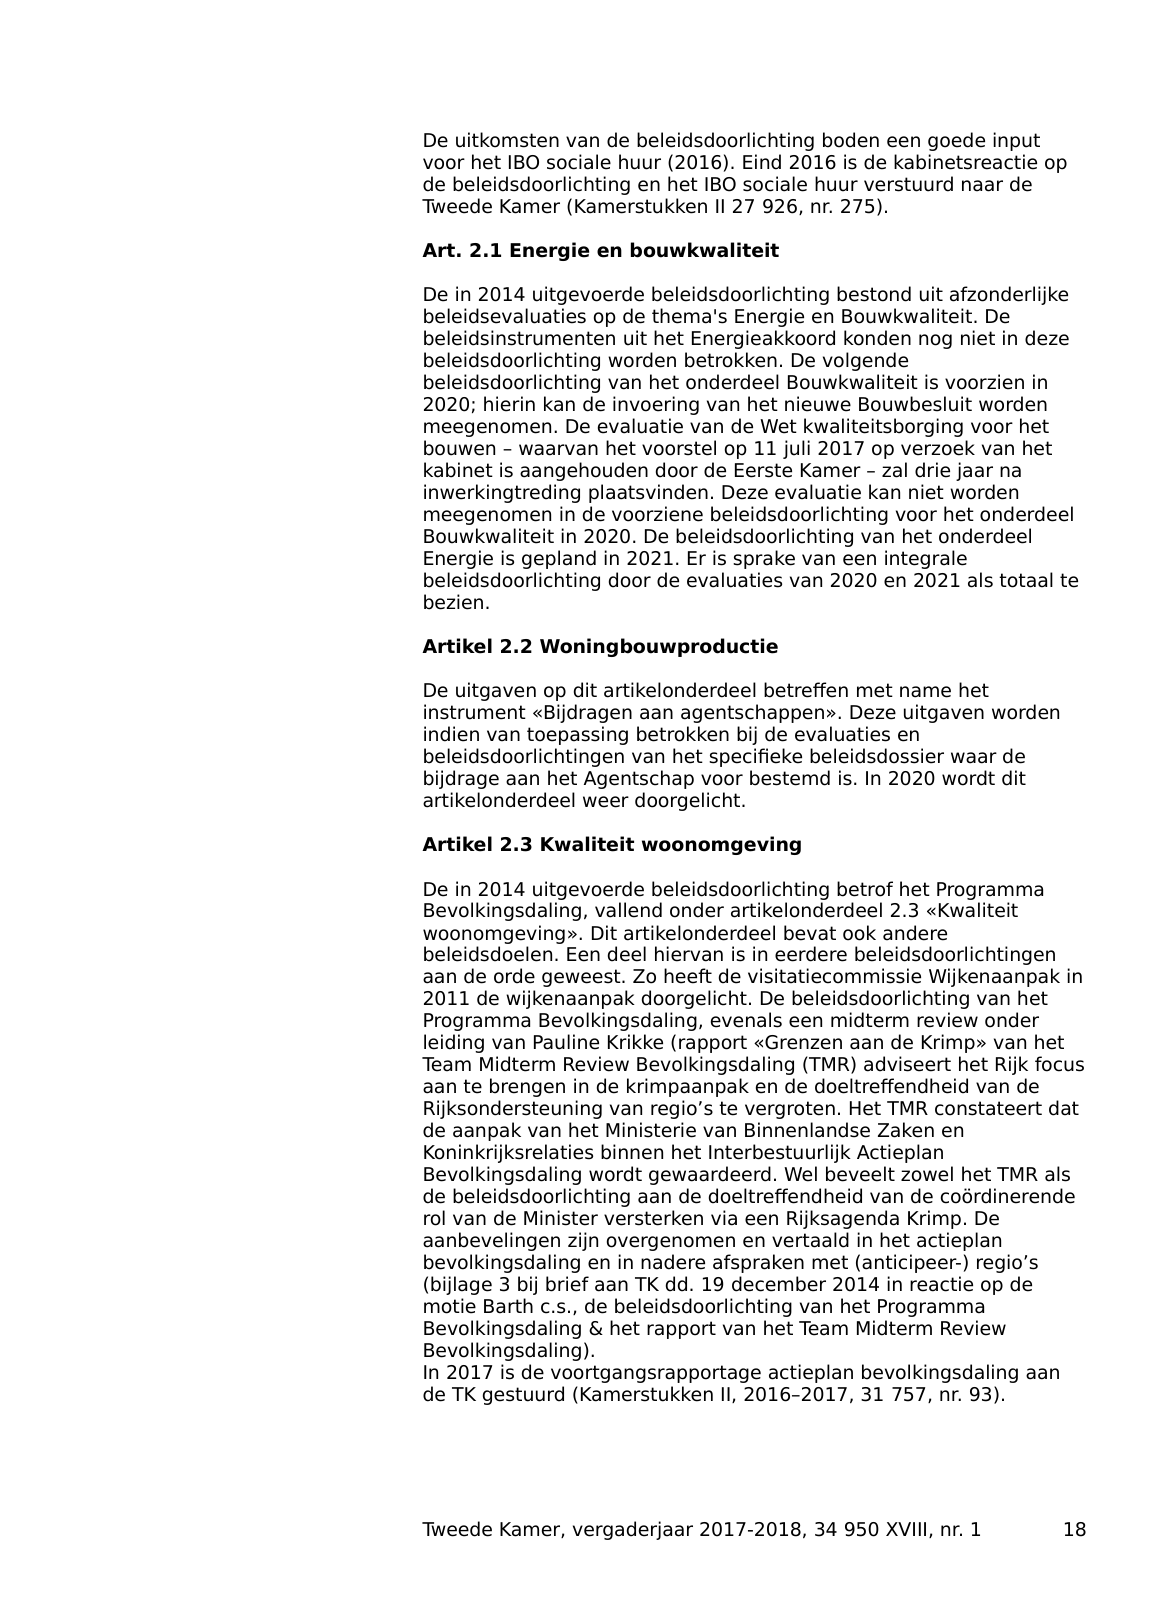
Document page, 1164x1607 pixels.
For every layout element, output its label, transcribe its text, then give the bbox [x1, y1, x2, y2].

subtitle Artikel 2.2 Woningbouwproductie [422, 636, 1087, 658]
text In 2017 is de voortgangsrapportage actieplan bevolkingsdaling aan de TK gestuurd (Kamerstukken II, 2016–2017, 31 757, nr. 93). [422, 1362, 1087, 1406]
text De uitkomsten van de beleidsdoorlichting boden een goede input voor het IBO sociale huur (2016). Eind 2016 is de kabinetsreactie op de beleidsdoorlichting en het IBO sociale huur verstuurd naar de Tweede Kamer (Kamerstukken II 27 926, nr. 275). [422, 130, 1087, 218]
subtitle Artikel 2.3 Kwaliteit woonomgeving [422, 834, 1087, 856]
subtitle Art. 2.1 Energie en bouwkwaliteit [422, 240, 1087, 262]
text De in 2014 uitgevoerde beleidsdoorlichting betrof het Programma Bevolkingsdaling, vallend onder artikelonderdeel 2.3 «Kwaliteit woonomgeving». Dit artikelonderdeel bevat ook andere beleidsdoelen. Een deel hiervan is in eerdere beleidsdoorlichtingen aan de orde geweest. Zo heeft de visitatiecommissie Wijkenaanpak in 2011 de wijkenaanpak doorgelicht. De beleidsdoorlichting van het Programma Bevolkingsdaling, evenals een midterm review onder leiding van Pauline Krikke (rapport «Grenzen aan de Krimp» van het Team Midterm Review Bevolkingsdaling (TMR) adviseert het Rijk focus aan te brengen in de krimpaanpak en de doeltreffendheid van de Rijksondersteuning van regio’s te vergroten. Het TMR constateert dat de aanpak van het Ministerie van Binnenlandse Zaken en Koninkrijksrelaties binnen het Interbestuurlijk Actieplan Bevolkingsdaling wordt gewaardeerd. Wel beveelt zowel het TMR als de beleidsdoorlichting aan de doeltreffendheid van de coördinerende rol van de Minister versterken via een Rijksagenda Krimp. De aanbevelingen zijn overgenomen en vertaald in het actieplan bevolkingsdaling en in nadere afspraken met (anticipeer-) regio’s (bijlage 3 bij brief aan TK dd. 19 december 2014 in reactie op de motie Barth c.s., de beleidsdoorlichting van het Programma Bevolkingsdaling & het rapport van het Team Midterm Review Bevolkingsdaling). [422, 878, 1087, 1362]
text De uitgaven op dit artikelonderdeel betreffen met name het instrument «Bijdragen aan agentschappen». Deze uitgaven worden indien van toepassing betrokken bij de evaluaties en beleidsdoorlichtingen van het specifieke beleidsdossier waar de bijdrage aan het Agentschap voor bestemd is. In 2020 wordt dit artikelonderdeel weer doorgelicht. [422, 680, 1087, 812]
text De in 2014 uitgevoerde beleidsdoorlichting bestond uit afzonderlijke beleidsevaluaties op de thema's Energie en Bouwkwaliteit. De beleidsinstrumenten uit het Energieakkoord konden nog niet in deze beleidsdoorlichting worden betrokken. De volgende beleidsdoorlichting van het onderdeel Bouwkwaliteit is voorzien in 2020; hierin kan de invoering van het nieuwe Bouwbesluit worden meegenomen. De evaluatie van de Wet kwaliteitsborging voor het bouwen – waarvan het voorstel op 11 juli 2017 op verzoek van het kabinet is aangehouden door de Eerste Kamer – zal drie jaar na inwerkingtreding plaatsvinden. Deze evaluatie kan niet worden meegenomen in de voorziene beleidsdoorlichting voor het onderdeel Bouwkwaliteit in 2020. De beleidsdoorlichting van het onderdeel Energie is gepland in 2021. Er is sprake van een integrale beleidsdoorlichting door de evaluaties van 2020 en 2021 als totaal te bezien. [422, 284, 1087, 614]
